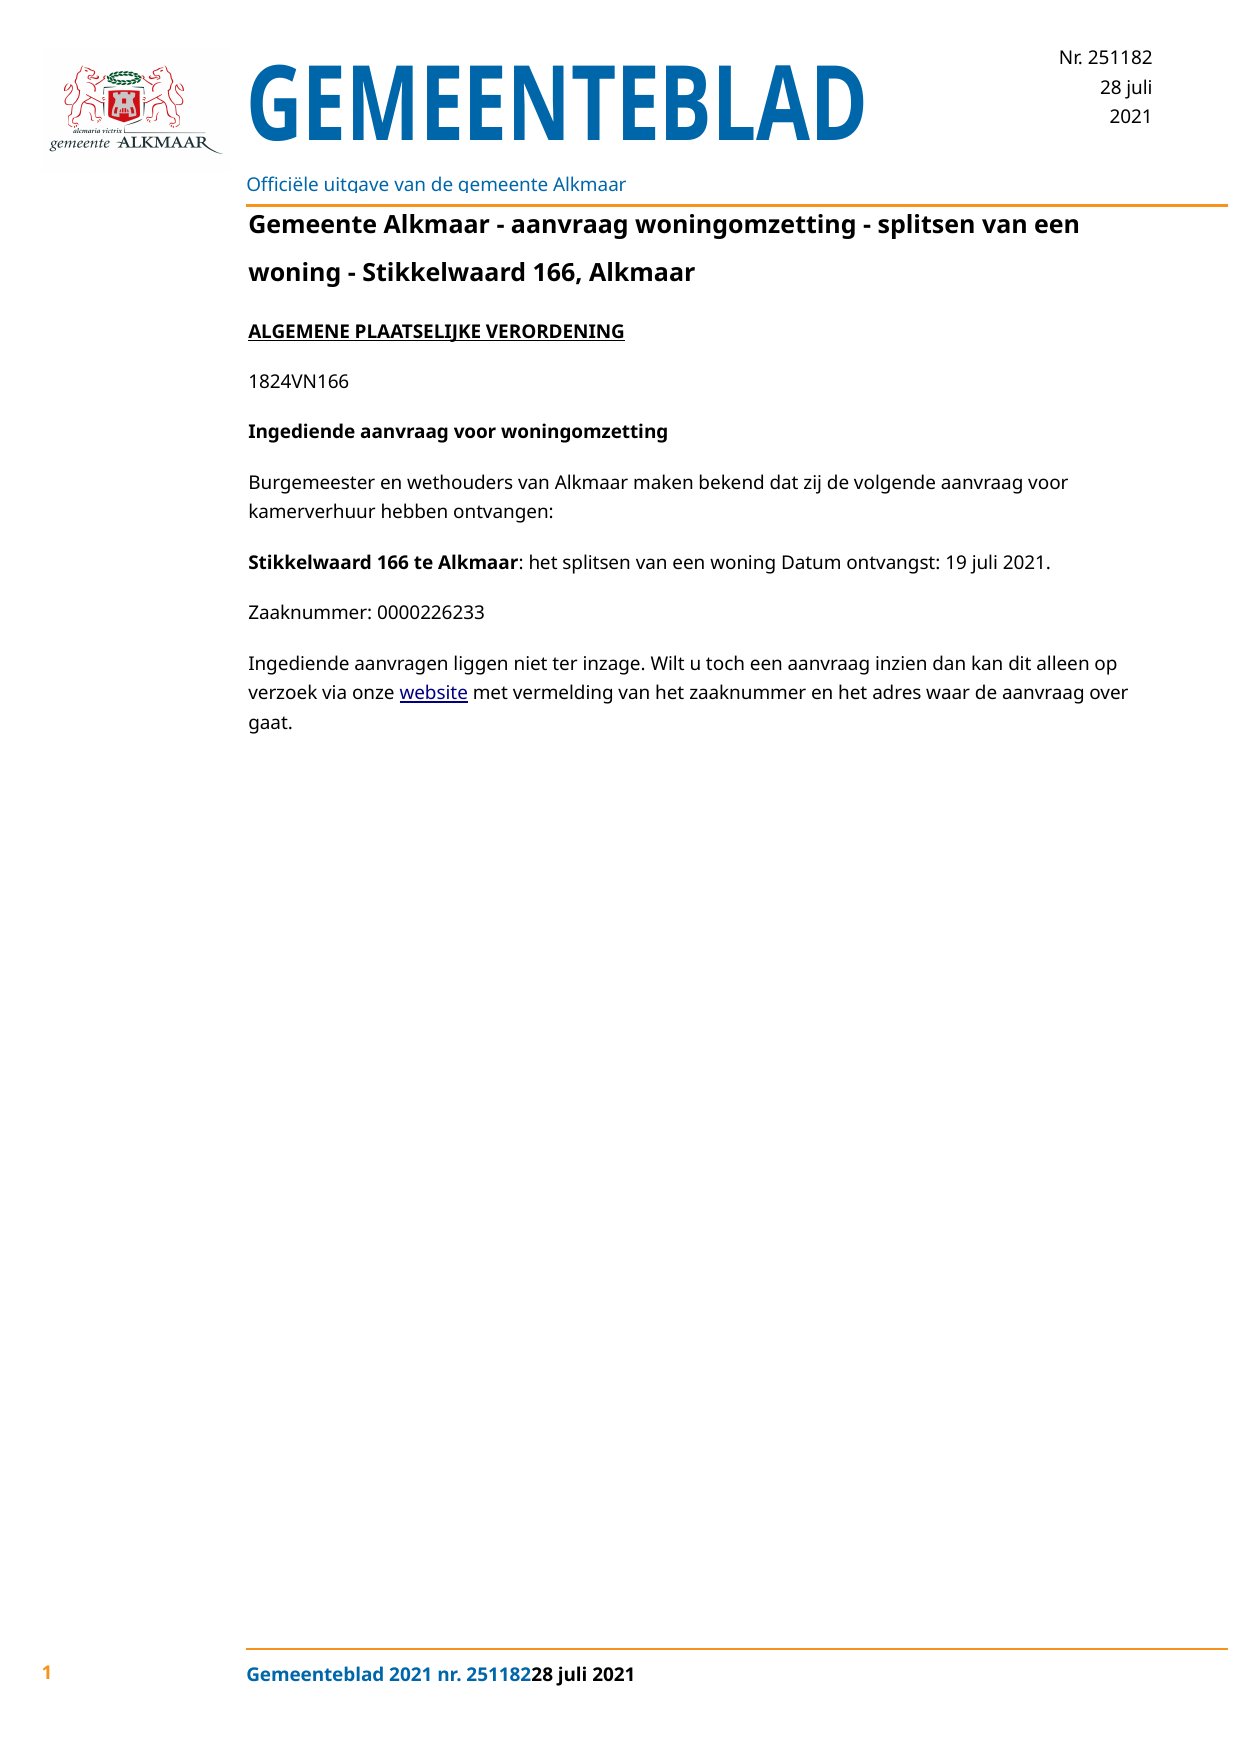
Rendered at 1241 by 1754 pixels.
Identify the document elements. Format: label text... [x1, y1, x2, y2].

text 1824VN166 [248, 368, 1152, 394]
picture [41, 47, 231, 172]
text Ingediende aanvraag voor woningomzetting [248, 419, 1152, 444]
text Burgemeester en wethouders van Alkmaar maken bekend dat zij de volgende aanvraag voor kamerverhuur hebben ontvangen: [248, 469, 1152, 524]
text Zaaknummer: 0000226233 [248, 599, 1152, 625]
text ALGEMENE PLAATSELIJKE VERORDENING [248, 318, 1152, 344]
text Ingediende aanvragen liggen niet ter inzage. Wilt u toch een aanvraag inzien dan kan dit alleen op verzoek via onze website met vermelding van het zaaknummer en het adres waar de aanvraag over gaat. [248, 650, 1152, 735]
text Gemeente Alkmaar - aanvraag woningomzetting - splitsen van een woning - Stikkelwaard 166, Alkmaar [248, 207, 1152, 288]
text Stikkelwaard 166 te Alkmaar: het splitsen van een woning Datum ontvangst: 19 juli 2021. [248, 549, 1152, 575]
